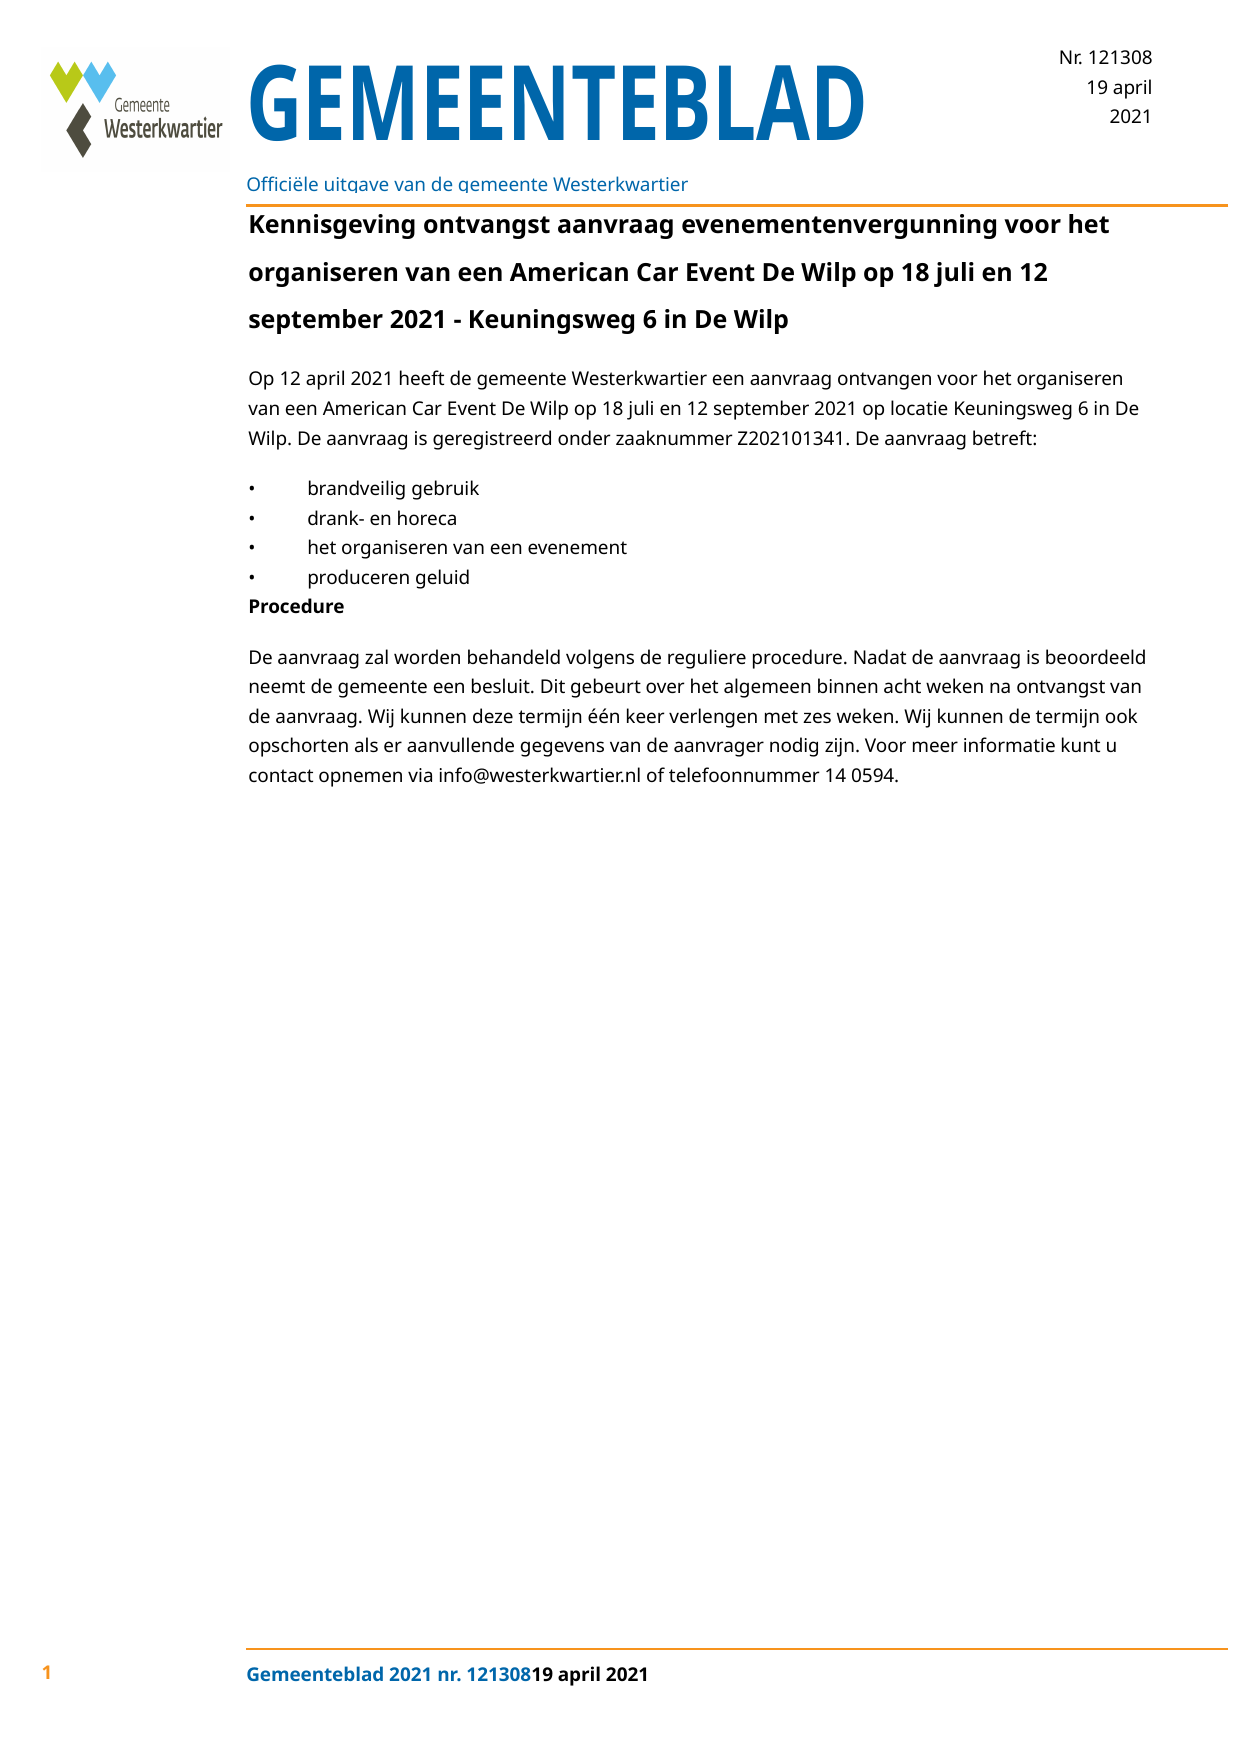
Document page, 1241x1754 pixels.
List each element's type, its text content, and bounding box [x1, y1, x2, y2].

list drank- en horeca [248, 505, 1152, 530]
text De aanvraag zal worden behandeld volgens de reguliere procedure. Nadat de aanvraag is beoordeeld neemt de gemeente een besluit. Dit gebeurt over het algemeen binnen acht weken na ontvangst van de aanvraag. Wij kunnen deze termijn één keer verlengen met zes weken. Wij kunnen de termijn ook opschorten als er aanvullende gegevens van de aanvrager nodig zijn. Voor meer informatie kunt u contact opnemen via info@westerkwartier.nl of telefoonnummer 14 0594. [248, 644, 1152, 788]
list produceren geluid [248, 564, 1152, 589]
list het organiseren van een evenement [248, 534, 1152, 560]
text Procedure [248, 593, 1152, 619]
text Op 12 april 2021 heeft de gemeente Westerkwartier een aanvraag ontvangen voor het organiseren van een American Car Event De Wilp op 18 juli en 12 september 2021 op locatie Keuningsweg 6 in De Wilp. De aanvraag is geregistreerd onder zaaknummer Z202101341. De aanvraag betreft: [248, 366, 1152, 450]
text Kennisgeving ontvangst aanvraag evenementenvergunning voor het organiseren van een American Car Event De Wilp op 18 juli en 12 september 2021 - Keuningsweg 6 in De Wilp [248, 207, 1152, 336]
picture [41, 47, 231, 172]
list brandveilig gebruik [248, 475, 1152, 501]
